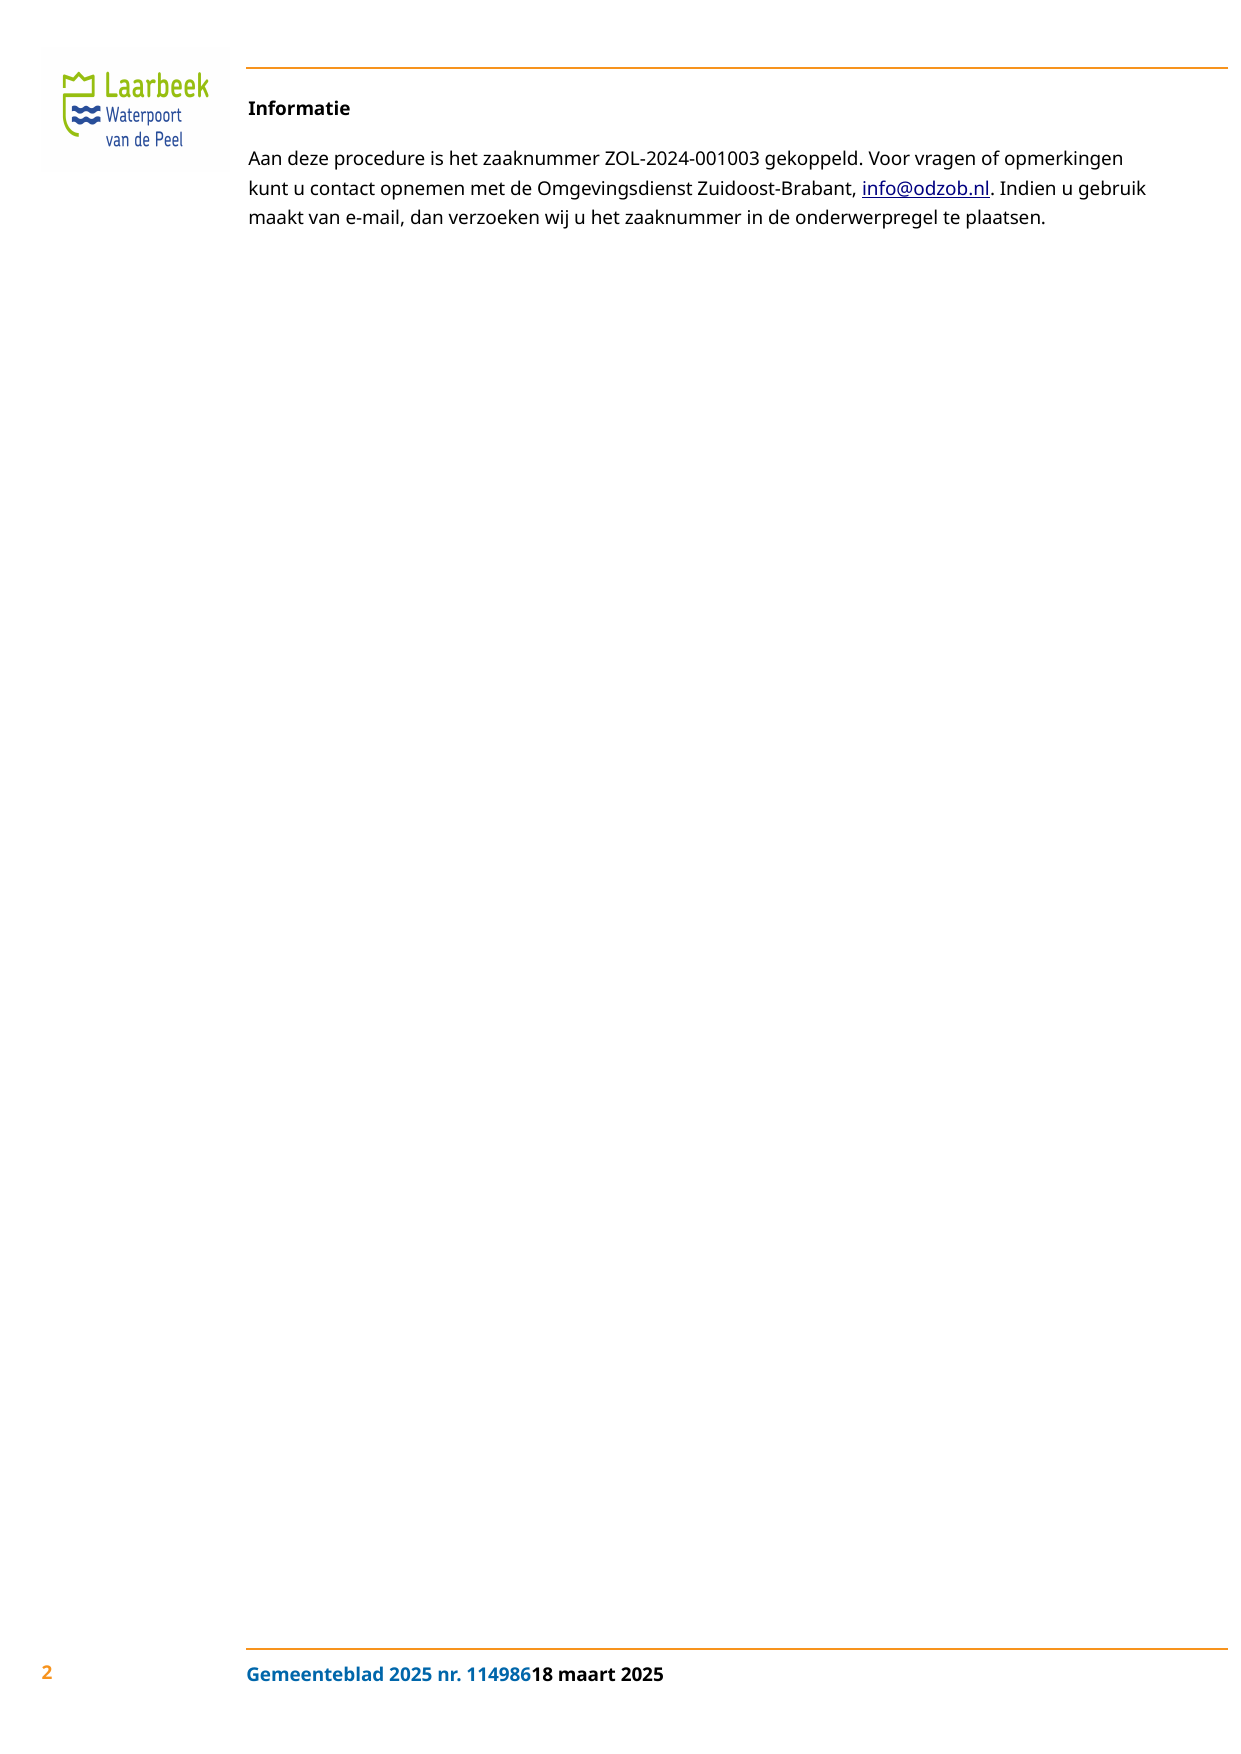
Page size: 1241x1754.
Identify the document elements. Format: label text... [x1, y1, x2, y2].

text Informatie [248, 95, 1152, 121]
text Aan deze procedure is het zaaknummer ZOL-2024-001003 gekoppeld. Voor vragen of opmerkingen kunt u contact opnemen met de Omgevingsdienst Zuidoost-Brabant, info@odzob.nl. Indien u gebruik maakt van e-mail, dan verzoeken wij u het zaaknummer in de onderwerpregel te plaatsen. [248, 145, 1152, 230]
picture [41, 47, 231, 172]
